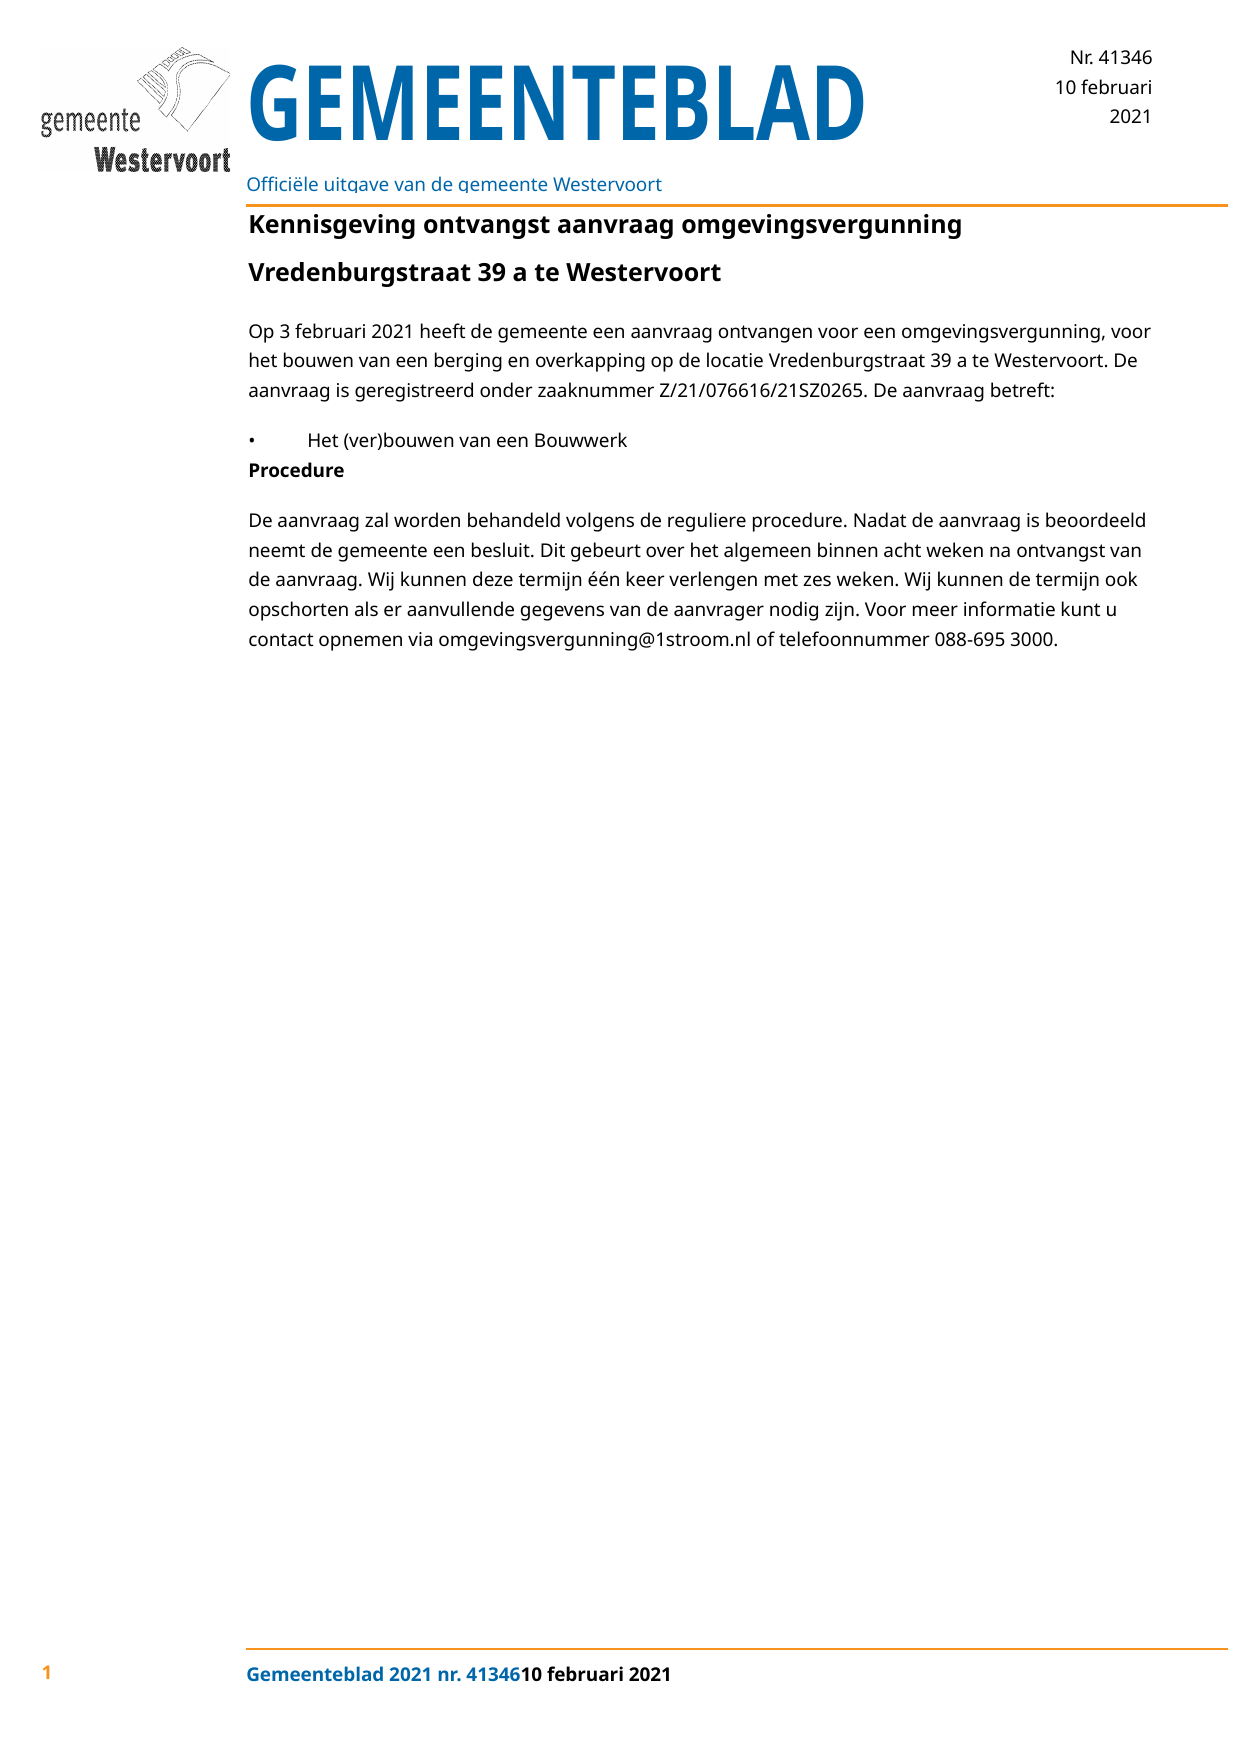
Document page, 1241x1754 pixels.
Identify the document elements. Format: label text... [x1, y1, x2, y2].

list Het (ver)bouwen van een Bouwwerk [248, 427, 1152, 453]
text Procedure [248, 457, 1152, 483]
picture [41, 47, 231, 172]
text Op 3 februari 2021 heeft de gemeente een aanvraag ontvangen voor een omgevingsvergunning, voor het bouwen van een berging en overkapping op de locatie Vredenburgstraat 39 a te Westervoort. De aanvraag is geregistreerd onder zaaknummer Z/21/076616/21SZ0265. De aanvraag betreft: [248, 318, 1152, 403]
text De aanvraag zal worden behandeld volgens de reguliere procedure. Nadat de aanvraag is beoordeeld neemt de gemeente een besluit. Dit gebeurt over het algemeen binnen acht weken na ontvangst van de aanvraag. Wij kunnen deze termijn één keer verlengen met zes weken. Wij kunnen de termijn ook opschorten als er aanvullende gegevens van de aanvrager nodig zijn. Voor meer informatie kunt u contact opnemen via omgevingsvergunning@1stroom.nl of telefoonnummer 088-695 3000. [248, 507, 1152, 652]
text Kennisgeving ontvangst aanvraag omgevingsvergunning Vredenburgstraat 39 a te Westervoort [248, 207, 1152, 288]
